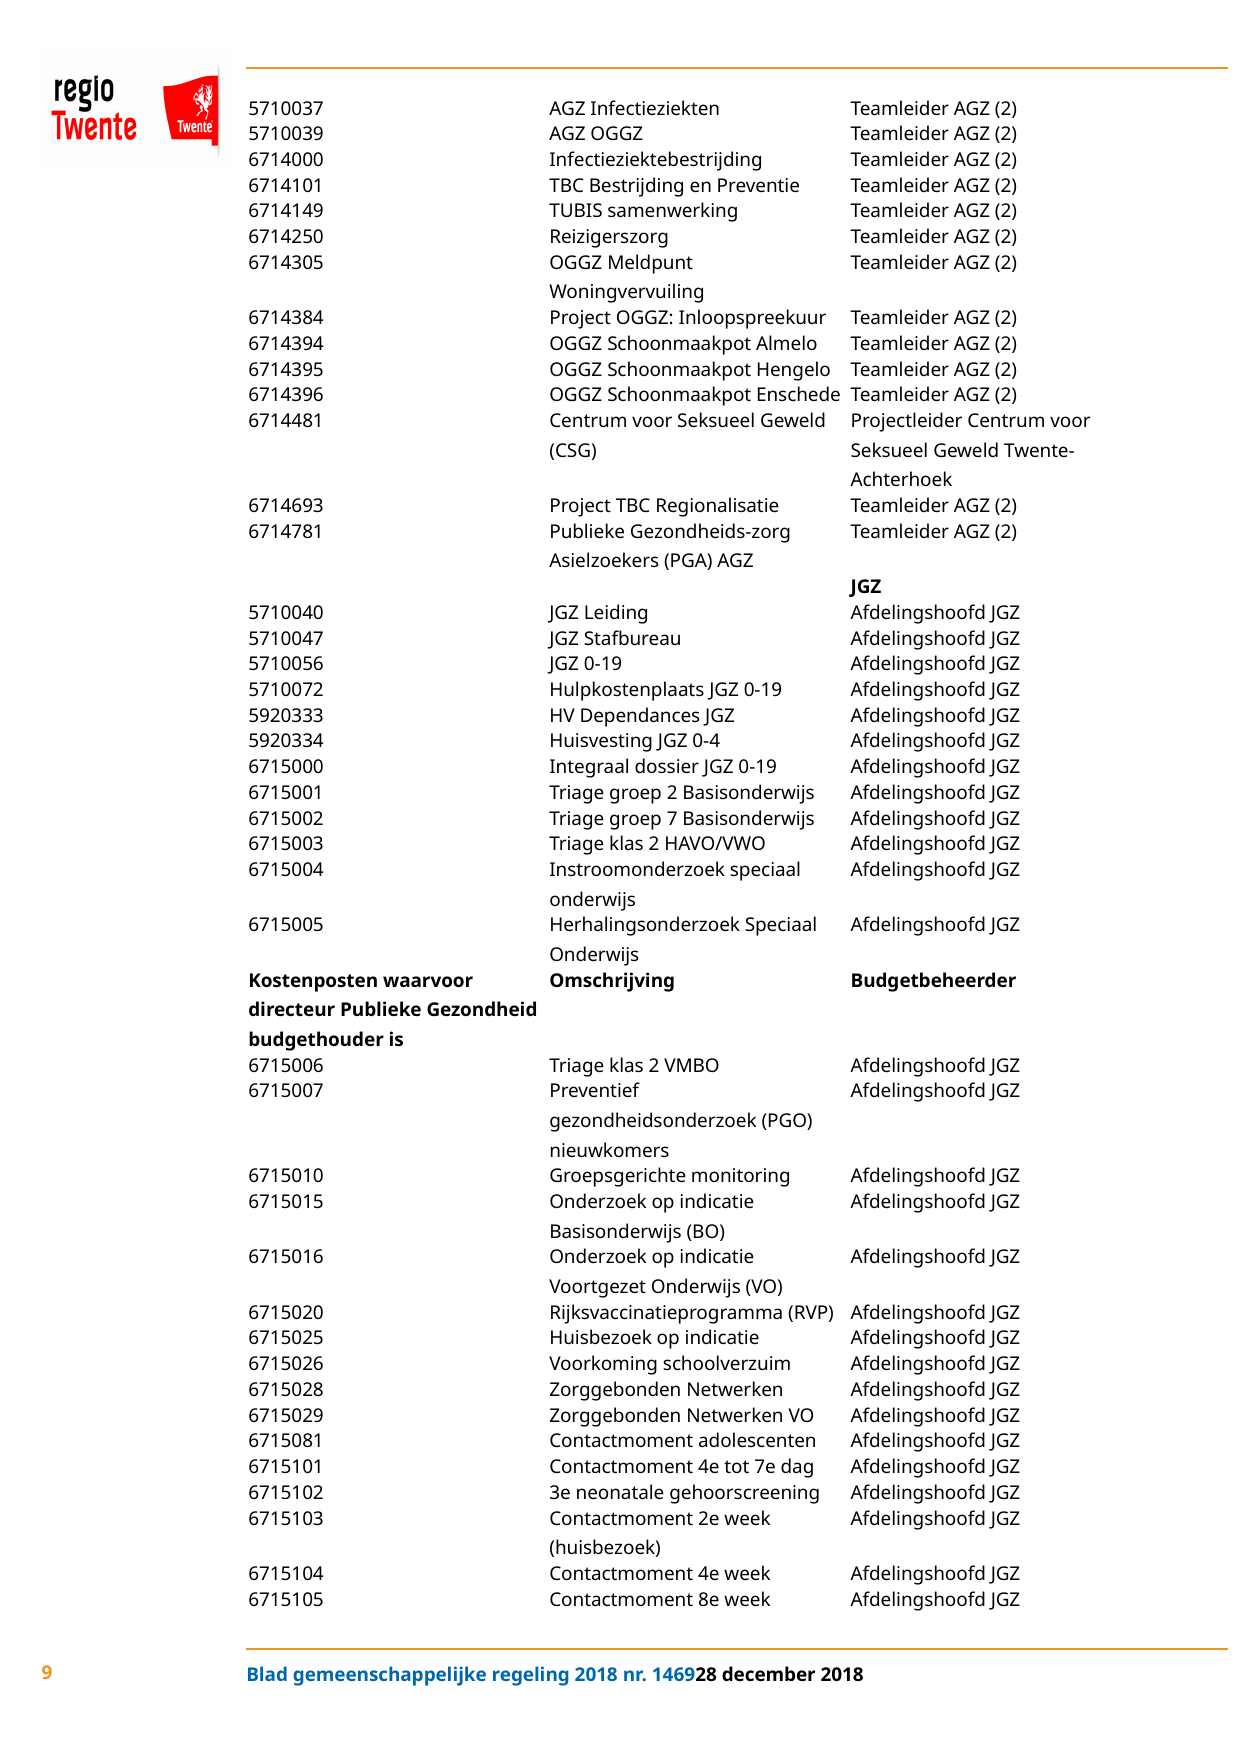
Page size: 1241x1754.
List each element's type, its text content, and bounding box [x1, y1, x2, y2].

table_cell 6714781 [248, 518, 549, 573]
table_cell Centrum voor Seksueel Geweld (CSG) [549, 408, 850, 492]
table_cell 5710040 [248, 599, 549, 625]
table_cell Teamleider AGZ (2) [850, 356, 1152, 382]
table_cell 6715020 [248, 1299, 549, 1324]
table_cell 5920334 [248, 728, 549, 753]
table_cell 6714481 [248, 408, 549, 492]
picture [41, 47, 231, 172]
table_cell Afdelingshoofd JGZ [850, 1188, 1152, 1243]
table_cell Teamleider AGZ (2) [850, 224, 1152, 249]
table_cell 6714149 [248, 198, 549, 223]
table_cell Teamleider AGZ (2) [850, 198, 1152, 223]
table_cell 6715010 [248, 1163, 549, 1188]
table_cell Zorggebonden Netwerken VO [549, 1402, 850, 1427]
table_cell Project TBC Regionalisatie [549, 492, 850, 518]
table_cell Contactmoment 4e tot 7e dag [549, 1453, 850, 1479]
table_cell Onderzoek op indicatie Voortgezet Onderwijs (VO) [549, 1244, 850, 1299]
table_cell Afdelingshoofd JGZ [850, 912, 1152, 967]
table_cell Projectleider Centrum voor Seksueel Geweld Twente-Achterhoek [850, 408, 1152, 492]
table_cell Reizigerszorg [549, 224, 850, 249]
table_cell 6714384 [248, 305, 549, 330]
table_cell Contactmoment adolescenten [549, 1428, 850, 1453]
table_cell Contactmoment 4e week [549, 1560, 850, 1586]
table_cell Triage groep 7 Basisonderwijs [549, 805, 850, 831]
table_cell 5920333 [248, 702, 549, 728]
table_cell 6715007 [248, 1078, 549, 1162]
table_cell Afdelingshoofd JGZ [850, 1479, 1152, 1505]
table_cell Afdelingshoofd JGZ [850, 856, 1152, 912]
table_cell Voorkoming schoolverzuim [549, 1350, 850, 1376]
table_cell Afdelingshoofd JGZ [850, 702, 1152, 728]
table_cell Teamleider AGZ (2) [850, 330, 1152, 356]
table_cell Huisvesting JGZ 0-4 [549, 728, 850, 753]
table_cell HV Dependances JGZ [549, 702, 850, 728]
table_cell 6715103 [248, 1505, 549, 1560]
table_cell JGZ Leiding [549, 599, 850, 625]
table_cell 6714394 [248, 330, 549, 356]
table_cell Afdelingshoofd JGZ [850, 1350, 1152, 1376]
table_cell Teamleider AGZ (2) [850, 121, 1152, 146]
table_cell Teamleider AGZ (2) [850, 382, 1152, 407]
table_cell Triage groep 2 Basisonderwijs [549, 779, 850, 805]
table_cell JGZ Stafbureau [549, 625, 850, 651]
table_cell 5710056 [248, 651, 549, 676]
table_cell OGGZ Schoonmaakpot Enschede [549, 382, 850, 407]
table_cell Afdelingshoofd JGZ [850, 1560, 1152, 1586]
table_cell 6715003 [248, 831, 549, 856]
table_cell 6714000 [248, 146, 549, 172]
table_cell JGZ [850, 573, 1152, 599]
table_cell 6715004 [248, 856, 549, 912]
table_cell Teamleider AGZ (2) [850, 492, 1152, 518]
table_cell [248, 573, 549, 599]
table_cell 6714396 [248, 382, 549, 407]
table_cell AGZ Infectieziekten [549, 95, 850, 121]
table_cell Teamleider AGZ (2) [850, 95, 1152, 121]
table_cell 6715016 [248, 1244, 549, 1299]
table_cell 6715026 [248, 1350, 549, 1376]
table_cell Afdelingshoofd JGZ [850, 1299, 1152, 1324]
table_cell Herhalingsonderzoek Speciaal Onderwijs [549, 912, 850, 967]
table_cell Afdelingshoofd JGZ [850, 1376, 1152, 1402]
table_cell OGGZ Schoonmaakpot Hengelo [549, 356, 850, 382]
table_cell Budgetbeheerder [850, 967, 1152, 1052]
table_cell 6715029 [248, 1402, 549, 1427]
table_cell Project OGGZ: Inloopspreekuur [549, 305, 850, 330]
table_cell Triage klas 2 HAVO/VWO [549, 831, 850, 856]
table_cell Afdelingshoofd JGZ [850, 651, 1152, 676]
table_cell 6715001 [248, 779, 549, 805]
table_cell Instroomonderzoek speciaal onderwijs [549, 856, 850, 912]
table_cell 6715015 [248, 1188, 549, 1243]
table_cell TBC Bestrijding en Preventie [549, 172, 850, 198]
table_cell Teamleider AGZ (2) [850, 305, 1152, 330]
table_cell Afdelingshoofd JGZ [850, 599, 1152, 625]
table_cell Omschrijving [549, 967, 850, 1052]
table_cell Afdelingshoofd JGZ [850, 1325, 1152, 1350]
table_cell 5710047 [248, 625, 549, 651]
table_cell Infectieziektebestrijding [549, 146, 850, 172]
table_cell Contactmoment 2e week (huisbezoek) [549, 1505, 850, 1560]
table_cell 6715005 [248, 912, 549, 967]
table_cell 6715102 [248, 1479, 549, 1505]
table_cell 5710039 [248, 121, 549, 146]
table_cell 6714693 [248, 492, 549, 518]
table_cell Afdelingshoofd JGZ [850, 1052, 1152, 1078]
table_cell OGGZ Schoonmaakpot Almelo [549, 330, 850, 356]
table_cell Rijksvaccinatieprogramma (RVP) [549, 1299, 850, 1324]
table_cell 6715081 [248, 1428, 549, 1453]
table_cell 6715006 [248, 1052, 549, 1078]
table_cell Publieke Gezondheids-zorg Asielzoekers (PGA) AGZ [549, 518, 850, 573]
table_cell 6715000 [248, 754, 549, 779]
table_cell Integraal dossier JGZ 0-19 [549, 754, 850, 779]
table_cell 6715025 [248, 1325, 549, 1350]
table_cell AGZ OGGZ [549, 121, 850, 146]
table_cell Afdelingshoofd JGZ [850, 805, 1152, 831]
table_cell 6715105 [248, 1586, 549, 1611]
table_cell Preventief gezondheidsonderzoek (PGO) nieuwkomers [549, 1078, 850, 1162]
table_cell 3e neonatale gehoorscreening [549, 1479, 850, 1505]
table_cell JGZ 0-19 [549, 651, 850, 676]
table_cell 6715028 [248, 1376, 549, 1402]
table_cell Afdelingshoofd JGZ [850, 676, 1152, 702]
table_cell Afdelingshoofd JGZ [850, 1244, 1152, 1299]
table_cell Afdelingshoofd JGZ [850, 1453, 1152, 1479]
table_cell OGGZ Meldpunt Woningvervuiling [549, 249, 850, 304]
table_cell 5710037 [248, 95, 549, 121]
table_cell Onderzoek op indicatie Basisonderwijs (BO) [549, 1188, 850, 1243]
table_cell Afdelingshoofd JGZ [850, 625, 1152, 651]
table_cell Afdelingshoofd JGZ [850, 754, 1152, 779]
table_cell 6714250 [248, 224, 549, 249]
table_cell Teamleider AGZ (2) [850, 518, 1152, 573]
table_cell 6715002 [248, 805, 549, 831]
table_cell Groepsgerichte monitoring [549, 1163, 850, 1188]
table_cell Afdelingshoofd JGZ [850, 1402, 1152, 1427]
table_cell Afdelingshoofd JGZ [850, 728, 1152, 753]
table_cell Teamleider AGZ (2) [850, 146, 1152, 172]
table_cell 6715104 [248, 1560, 549, 1586]
table_cell Hulpkostenplaats JGZ 0-19 [549, 676, 850, 702]
table_cell Contactmoment 8e week [549, 1586, 850, 1611]
table_cell [549, 573, 850, 599]
table_cell Zorggebonden Netwerken [549, 1376, 850, 1402]
table_cell Triage klas 2 VMBO [549, 1052, 850, 1078]
table_cell 6714305 [248, 249, 549, 304]
table_cell Kostenposten waarvoor directeur Publieke Gezondheid budgethouder is [248, 967, 549, 1052]
table_cell Teamleider AGZ (2) [850, 249, 1152, 304]
table_cell Afdelingshoofd JGZ [850, 779, 1152, 805]
table_cell Afdelingshoofd JGZ [850, 831, 1152, 856]
table_cell Afdelingshoofd JGZ [850, 1163, 1152, 1188]
table_cell Huisbezoek op indicatie [549, 1325, 850, 1350]
table_cell 6714101 [248, 172, 549, 198]
table_cell Afdelingshoofd JGZ [850, 1505, 1152, 1560]
table_cell Teamleider AGZ (2) [850, 172, 1152, 198]
table_cell Afdelingshoofd JGZ [850, 1078, 1152, 1162]
table_cell Afdelingshoofd JGZ [850, 1586, 1152, 1611]
table_cell TUBIS samenwerking [549, 198, 850, 223]
table_cell 6715101 [248, 1453, 549, 1479]
table_cell 5710072 [248, 676, 549, 702]
table_cell 6714395 [248, 356, 549, 382]
table_cell Afdelingshoofd JGZ [850, 1428, 1152, 1453]
